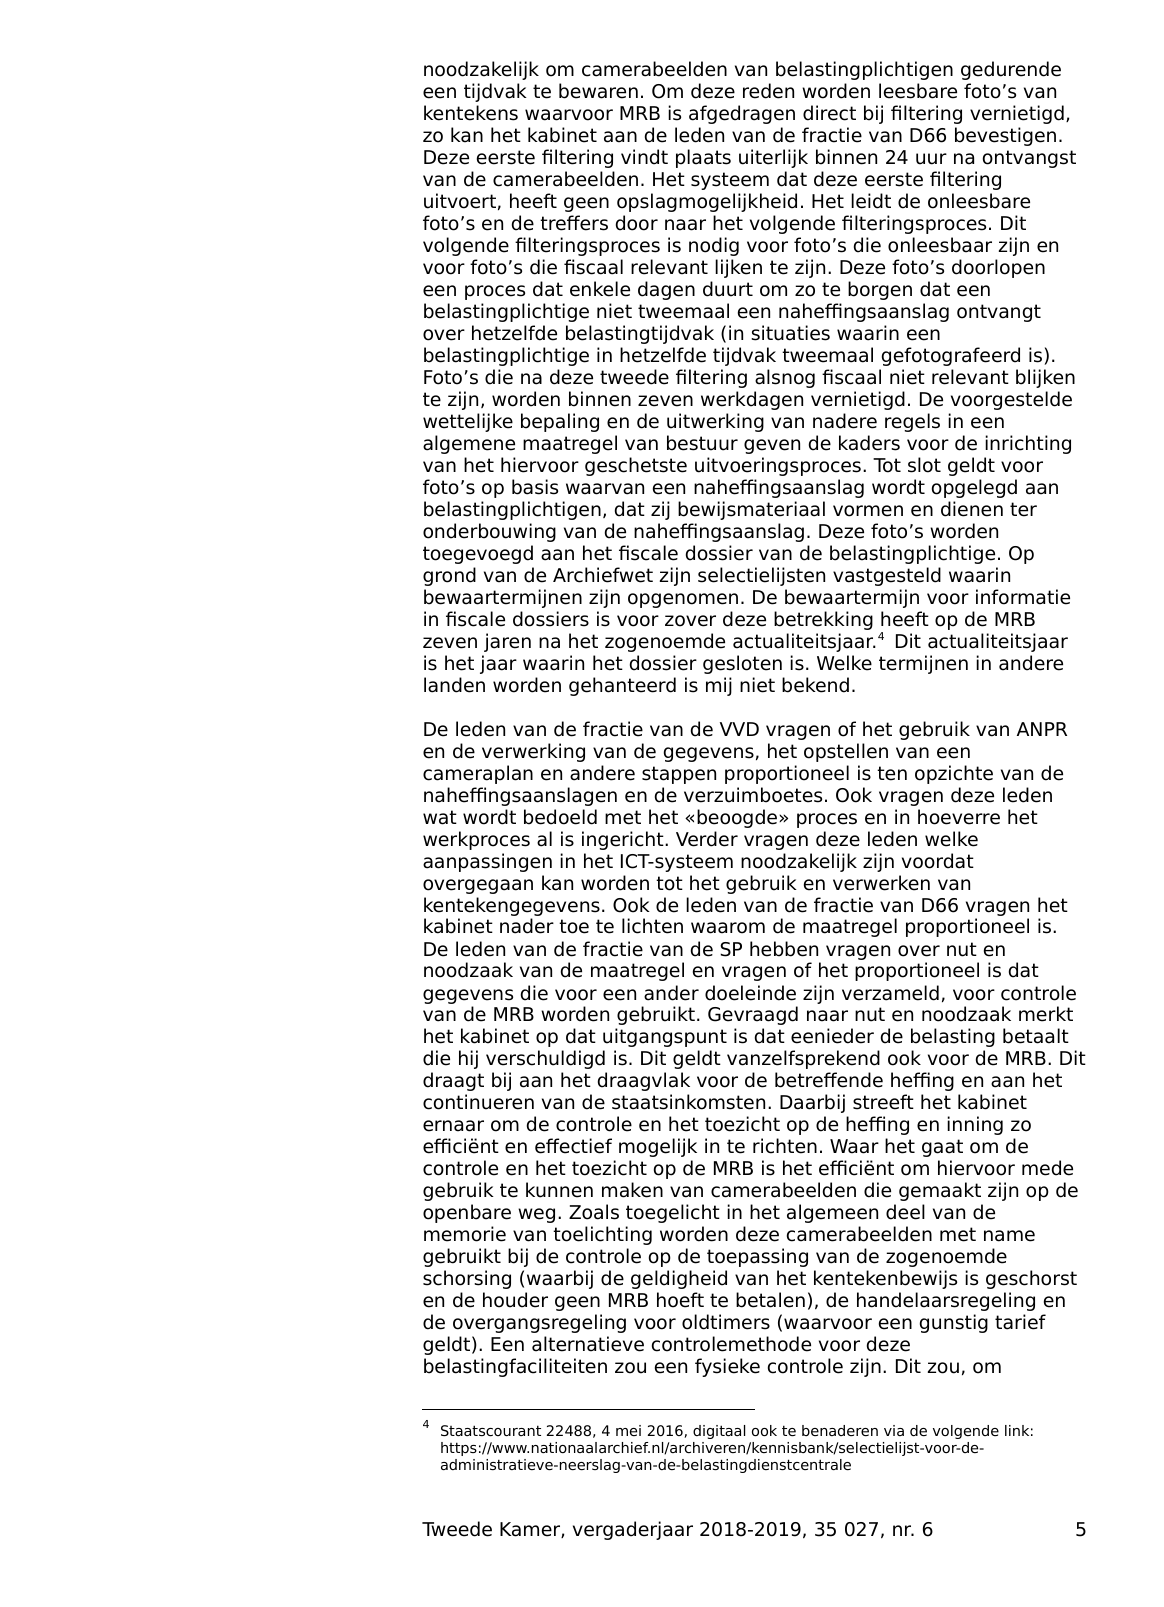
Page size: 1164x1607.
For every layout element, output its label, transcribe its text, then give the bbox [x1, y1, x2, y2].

text Staatscourant 22488, 4 mei 2016, digitaal ook te benaderen via de volgende link: https://www.nationaalarchief.nl/archiveren/kennisbank/selectielijst-voor-de-administratieve-neerslag-van-de-belastingdienstcentrale [422, 1418, 1087, 1474]
text noodzakelijk om camerabeelden van belastingplichtigen gedurende een tijdvak te bewaren. Om deze reden worden leesbare foto’s van kentekens waarvoor MRB is afgedragen direct bij filtering vernietigd, zo kan het kabinet aan de leden van de fractie van D66 bevestigen. Deze eerste filtering vindt plaats uiterlijk binnen 24 uur na ontvangst van de camerabeelden. Het systeem dat deze eerste filtering uitvoert, heeft geen opslagmogelijkheid. Het leidt de onleesbare foto’s en de treffers door naar het volgende filteringsproces. Dit volgende filteringsproces is nodig voor foto’s die onleesbaar zijn en voor foto’s die fiscaal relevant lijken te zijn. Deze foto’s doorlopen een proces dat enkele dagen duurt om zo te borgen dat een belastingplichtige niet tweemaal een naheffingsaanslag ontvangt over hetzelfde belastingtijdvak (in situaties waarin een belastingplichtige in hetzelfde tijdvak tweemaal gefotografeerd is). Foto’s die na deze tweede filtering alsnog fiscaal niet relevant blijken te zijn, worden binnen zeven werkdagen vernietigd. De voorgestelde wettelijke bepaling en de uitwerking van nadere regels in een algemene maatregel van bestuur geven de kaders voor de inrichting van het hiervoor geschetste uitvoeringsproces. Tot slot geldt voor foto’s op basis waarvan een naheffingsaanslag wordt opgelegd aan belastingplichtigen, dat zij bewijsmateriaal vormen en dienen ter onderbouwing van de naheffingsaanslag. Deze foto’s worden toegevoegd aan het fiscale dossier van de belastingplichtige. Op grond van de Archiefwet zijn selectielijsten vastgesteld waarin bewaartermijnen zijn opgenomen. De bewaartermijn voor informatie in fiscale dossiers is voor zover deze betrekking heeft op de MRB zeven jaren na het zogenoemde actualiteitsjaar. Dit actualiteitsjaar is het jaar waarin het dossier gesloten is. Welke termijnen in andere landen worden gehanteerd is mij niet bekend. [422, 59, 1087, 696]
text De leden van de fractie van de VVD vragen of het gebruik van ANPR en de verwerking van de gegevens, het opstellen van een cameraplan en andere stappen proportioneel is ten opzichte van de naheffingsaanslagen en de verzuimboetes. Ook vragen deze leden wat wordt bedoeld met het «beoogde» proces en in hoeverre het werkproces al is ingericht. Verder vragen deze leden welke aanpassingen in het ICT-systeem noodzakelijk zijn voordat overgegaan kan worden tot het gebruik en verwerken van kentekengegevens. Ook de leden van de fractie van D66 vragen het kabinet nader toe te lichten waarom de maatregel proportioneel is. De leden van de fractie van de SP hebben vragen over nut en noodzaak van de maatregel en vragen of het proportioneel is dat gegevens die voor een ander doeleinde zijn verzameld, voor controle van de MRB worden gebruikt. Gevraagd naar nut en noodzaak merkt het kabinet op dat uitgangspunt is dat eenieder de belasting betaalt die hij verschuldigd is. Dit geldt vanzelfsprekend ook voor de MRB. Dit draagt bij aan het draagvlak voor de betreffende heffing en aan het continueren van de staatsinkomsten. Daarbij streeft het kabinet ernaar om de controle en het toezicht op de heffing en inning zo efficiënt en effectief mogelijk in te richten. Waar het gaat om de controle en het toezicht op de MRB is het efficiënt om hiervoor mede gebruik te kunnen maken van camerabeelden die gemaakt zijn op de openbare weg. Zoals toegelicht in het algemeen deel van de memorie van toelichting worden deze camerabeelden met name gebruikt bij de controle op de toepassing van de zogenoemde schorsing (waarbij de geldigheid van het kentekenbewijs is geschorst en de houder geen MRB hoeft te betalen), de handelaarsregeling en de overgangsregeling voor oldtimers (waarvoor een gunstig tarief geldt). Een alternatieve controlemethode voor deze belastingfaciliteiten zou een fysieke controle zijn. Dit zou, om [422, 719, 1087, 1378]
